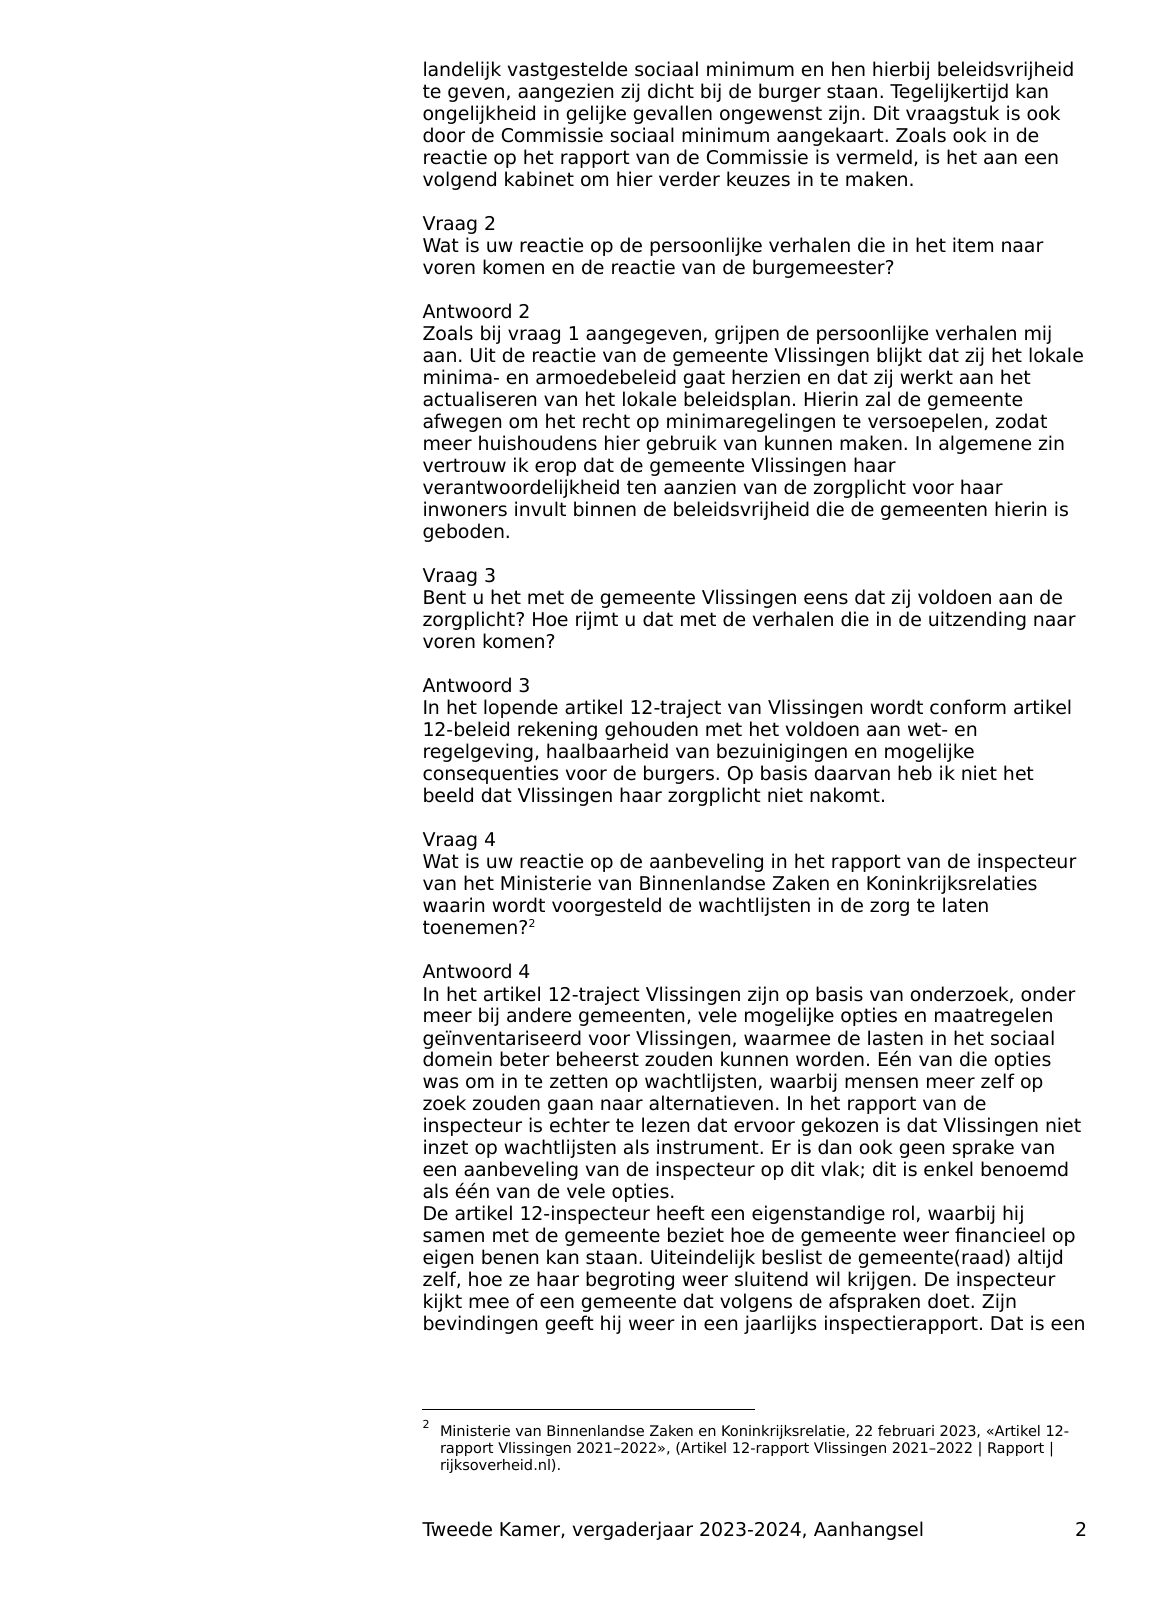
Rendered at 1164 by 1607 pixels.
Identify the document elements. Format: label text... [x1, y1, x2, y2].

text Antwoord 4 [422, 961, 1087, 983]
text Wat is uw reactie op de persoonlijke verhalen die in het item naar voren komen en de reactie van de burgemeester? [422, 235, 1087, 279]
text landelijk vastgestelde sociaal minimum en hen hierbij beleidsvrijheid te geven, aangezien zij dicht bij de burger staan. Tegelijkertijd kan ongelijkheid in gelijke gevallen ongewenst zijn. Dit vraagstuk is ook door de Commissie sociaal minimum aangekaart. Zoals ook in de reactie op het rapport van de Commissie is vermeld, is het aan een volgend kabinet om hier verder keuzes in te maken. [422, 59, 1087, 191]
text Antwoord 2 [422, 301, 1087, 323]
text Antwoord 3 [422, 675, 1087, 697]
text In het lopende artikel 12-traject van Vlissingen wordt conform artikel 12-beleid rekening gehouden met het voldoen aan wet- en regelgeving, haalbaarheid van bezuinigingen en mogelijke consequenties voor de burgers. Op basis daarvan heb ik niet het beeld dat Vlissingen haar zorgplicht niet nakomt. [422, 697, 1087, 807]
text Ministerie van Binnenlandse Zaken en Koninkrijksrelatie, 22 februari 2023, «Artikel 12-rapport Vlissingen 2021–2022», (Artikel 12-rapport Vlissingen 2021–2022 | Rapport | rijksoverheid.nl). [422, 1418, 1087, 1474]
text Wat is uw reactie op de aanbeveling in het rapport van de inspecteur van het Ministerie van Binnenlandse Zaken en Koninkrijksrelaties waarin wordt voorgesteld de wachtlijsten in de zorg te laten toenemen? [422, 851, 1087, 939]
text Vraag 2 [422, 213, 1087, 235]
text Vraag 4 [422, 829, 1087, 851]
text Vraag 3 [422, 565, 1087, 587]
text De artikel 12-inspecteur heeft een eigenstandige rol, waarbij hij samen met de gemeente beziet hoe de gemeente weer financieel op eigen benen kan staan. Uiteindelijk beslist de gemeente(raad) altijd zelf, hoe ze haar begroting weer sluitend wil krijgen. De inspecteur kijkt mee of een gemeente dat volgens de afspraken doet. Zijn bevindingen geeft hij weer in een jaarlijks inspectierapport. Dat is een [422, 1203, 1087, 1335]
text Bent u het met de gemeente Vlissingen eens dat zij voldoen aan de zorgplicht? Hoe rijmt u dat met de verhalen die in de uitzending naar voren komen? [422, 587, 1087, 653]
text Zoals bij vraag 1 aangegeven, grijpen de persoonlijke verhalen mij aan. Uit de reactie van de gemeente Vlissingen blijkt dat zij het lokale minima- en armoedebeleid gaat herzien en dat zij werkt aan het actualiseren van het lokale beleidsplan. Hierin zal de gemeente afwegen om het recht op minimaregelingen te versoepelen, zodat meer huishoudens hier gebruik van kunnen maken. In algemene zin vertrouw ik erop dat de gemeente Vlissingen haar verantwoordelijkheid ten aanzien van de zorgplicht voor haar inwoners invult binnen de beleidsvrijheid die de gemeenten hierin is geboden. [422, 323, 1087, 543]
text In het artikel 12-traject Vlissingen zijn op basis van onderzoek, onder meer bij andere gemeenten, vele mogelijke opties en maatregelen geïnventariseerd voor Vlissingen, waarmee de lasten in het sociaal domein beter beheerst zouden kunnen worden. Eén van die opties was om in te zetten op wachtlijsten, waarbij mensen meer zelf op zoek zouden gaan naar alternatieven. In het rapport van de inspecteur is echter te lezen dat ervoor gekozen is dat Vlissingen niet inzet op wachtlijsten als instrument. Er is dan ook geen sprake van een aanbeveling van de inspecteur op dit vlak; dit is enkel benoemd als één van de vele opties. [422, 983, 1087, 1203]
